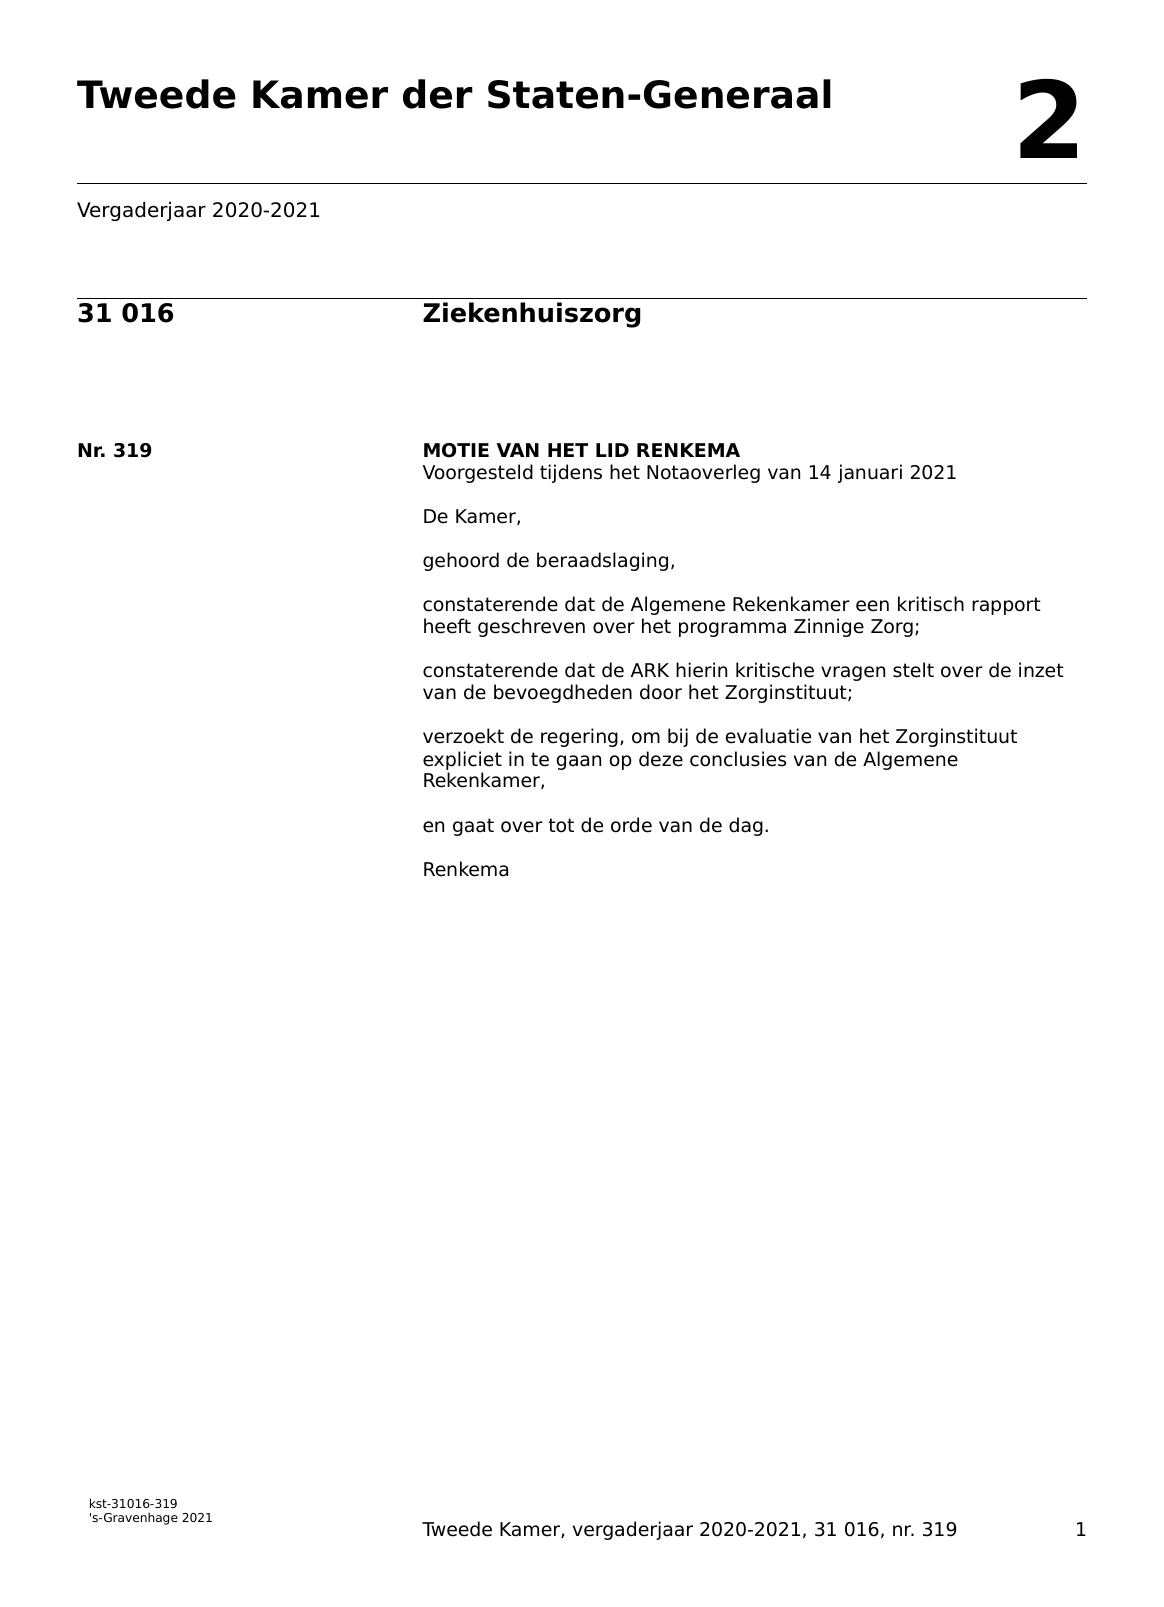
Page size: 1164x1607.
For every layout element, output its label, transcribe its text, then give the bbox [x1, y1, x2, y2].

text kst-31016-319 [88, 1497, 323, 1511]
text en gaat over tot de orde van de dag. [422, 814, 1087, 837]
text constaterende dat de Algemene Rekenkamer een kritisch rapport heeft geschreven over het programma Zinnige Zorg; [422, 594, 1087, 638]
text gehoord de beraadslaging, [422, 550, 1087, 572]
subtitle Nr. 319 MOTIE VAN HET LID RENKEMA [77, 440, 1087, 462]
text verzoekt de regering, om bij de evaluatie van het Zorginstituut expliciet in te gaan op deze conclusies van de Algemene Rekenkamer, [422, 726, 1087, 792]
text Voorgesteld tijdens het Notaoverleg van 14 januari 2021 [422, 462, 1087, 484]
text De Kamer, [422, 506, 1087, 528]
table_cell Vergaderjaar 2020-2021 [77, 184, 1087, 298]
table_header Tweede Kamer der Staten-Generaal [77, 59, 886, 183]
table_header 2 [886, 59, 1087, 183]
text Renkema [422, 859, 1087, 881]
subtitle 31 016 Ziekenhuiszorg [77, 299, 1087, 329]
text 's-Gravenhage 2021 [88, 1511, 323, 1525]
text constaterende dat de ARK hierin kritische vragen stelt over de inzet van de bevoegdheden door het Zorginstituut; [422, 660, 1087, 704]
